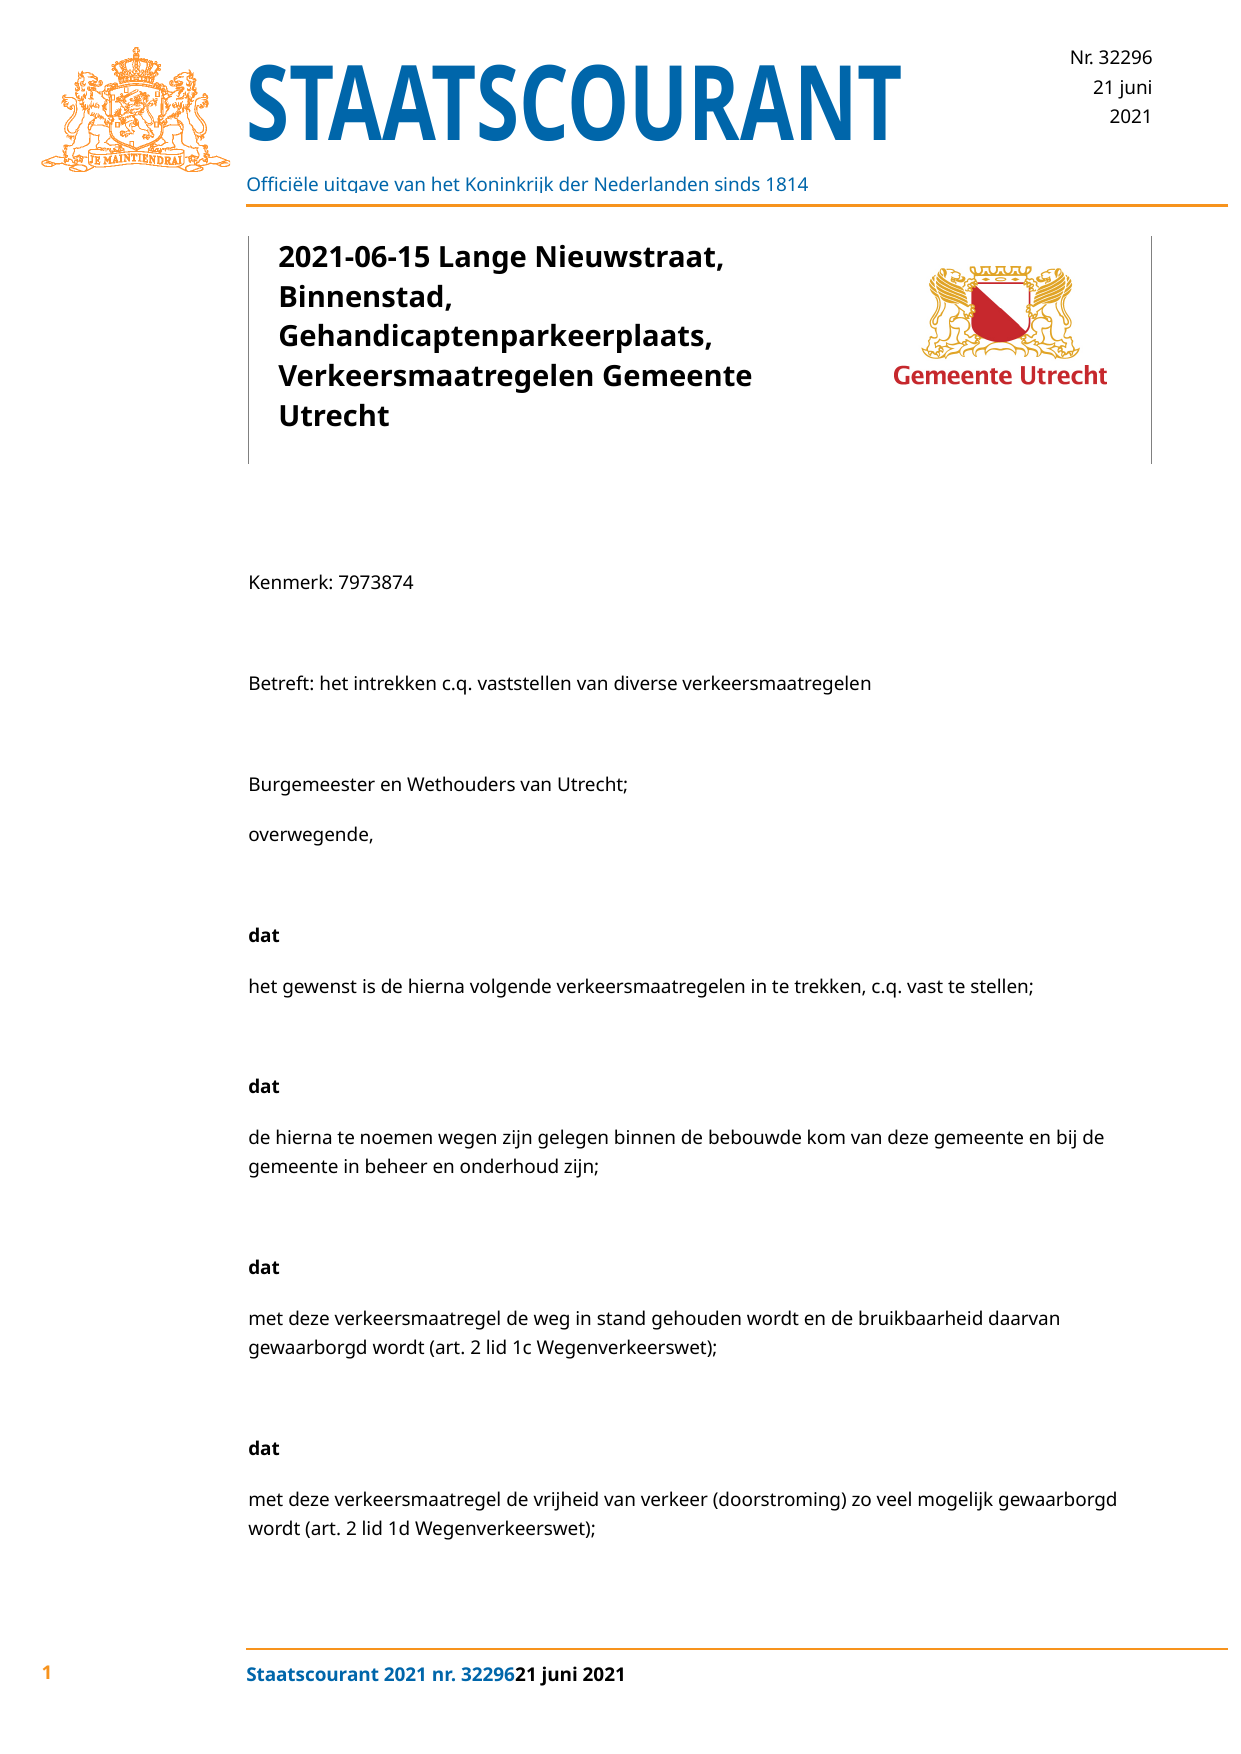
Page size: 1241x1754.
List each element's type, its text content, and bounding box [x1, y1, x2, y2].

table_header [850, 236, 882, 413]
table_header [1119, 236, 1151, 413]
text overwegende, [248, 822, 1152, 847]
text dat [248, 1074, 1152, 1099]
text Kenmerk: 7973874 [248, 569, 1152, 595]
text Betreft: het intrekken c.q. vaststellen van diverse verkeersmaatregelen [248, 670, 1152, 696]
text met deze verkeersmaatregel de vrijheid van verkeer (doorstroming) zo veel mogelijk gewaarborgd wordt (art. 2 lid 1d Wegenverkeerswet); [248, 1486, 1152, 1541]
picture [41, 47, 231, 172]
text dat [248, 922, 1152, 948]
picture [882, 236, 1119, 414]
text Burgemeester en Wethouders van Utrecht; [248, 771, 1152, 797]
text de hierna te noemen wegen zijn gelegen binnen de bebouwde kom van deze gemeente en bij de gemeente in beheer en onderhoud zijn; [248, 1124, 1152, 1179]
text dat [248, 1254, 1152, 1280]
table_header 2021-06-15 Lange Nieuwstraat, Binnenstad, Gehandicaptenparkeerplaats, Verkeersmaatregelen Gemeente Utrecht [249, 236, 850, 464]
table_header [850, 414, 1151, 464]
text dat [248, 1435, 1152, 1461]
text met deze verkeersmaatregel de weg in stand gehouden wordt en de bruikbaarheid daarvan gewaarborgd wordt (art. 2 lid 1c Wegenverkeerswet); [248, 1305, 1152, 1360]
text het gewenst is de hierna volgende verkeersmaatregelen in te trekken, c.q. vast te stellen; [248, 973, 1152, 998]
